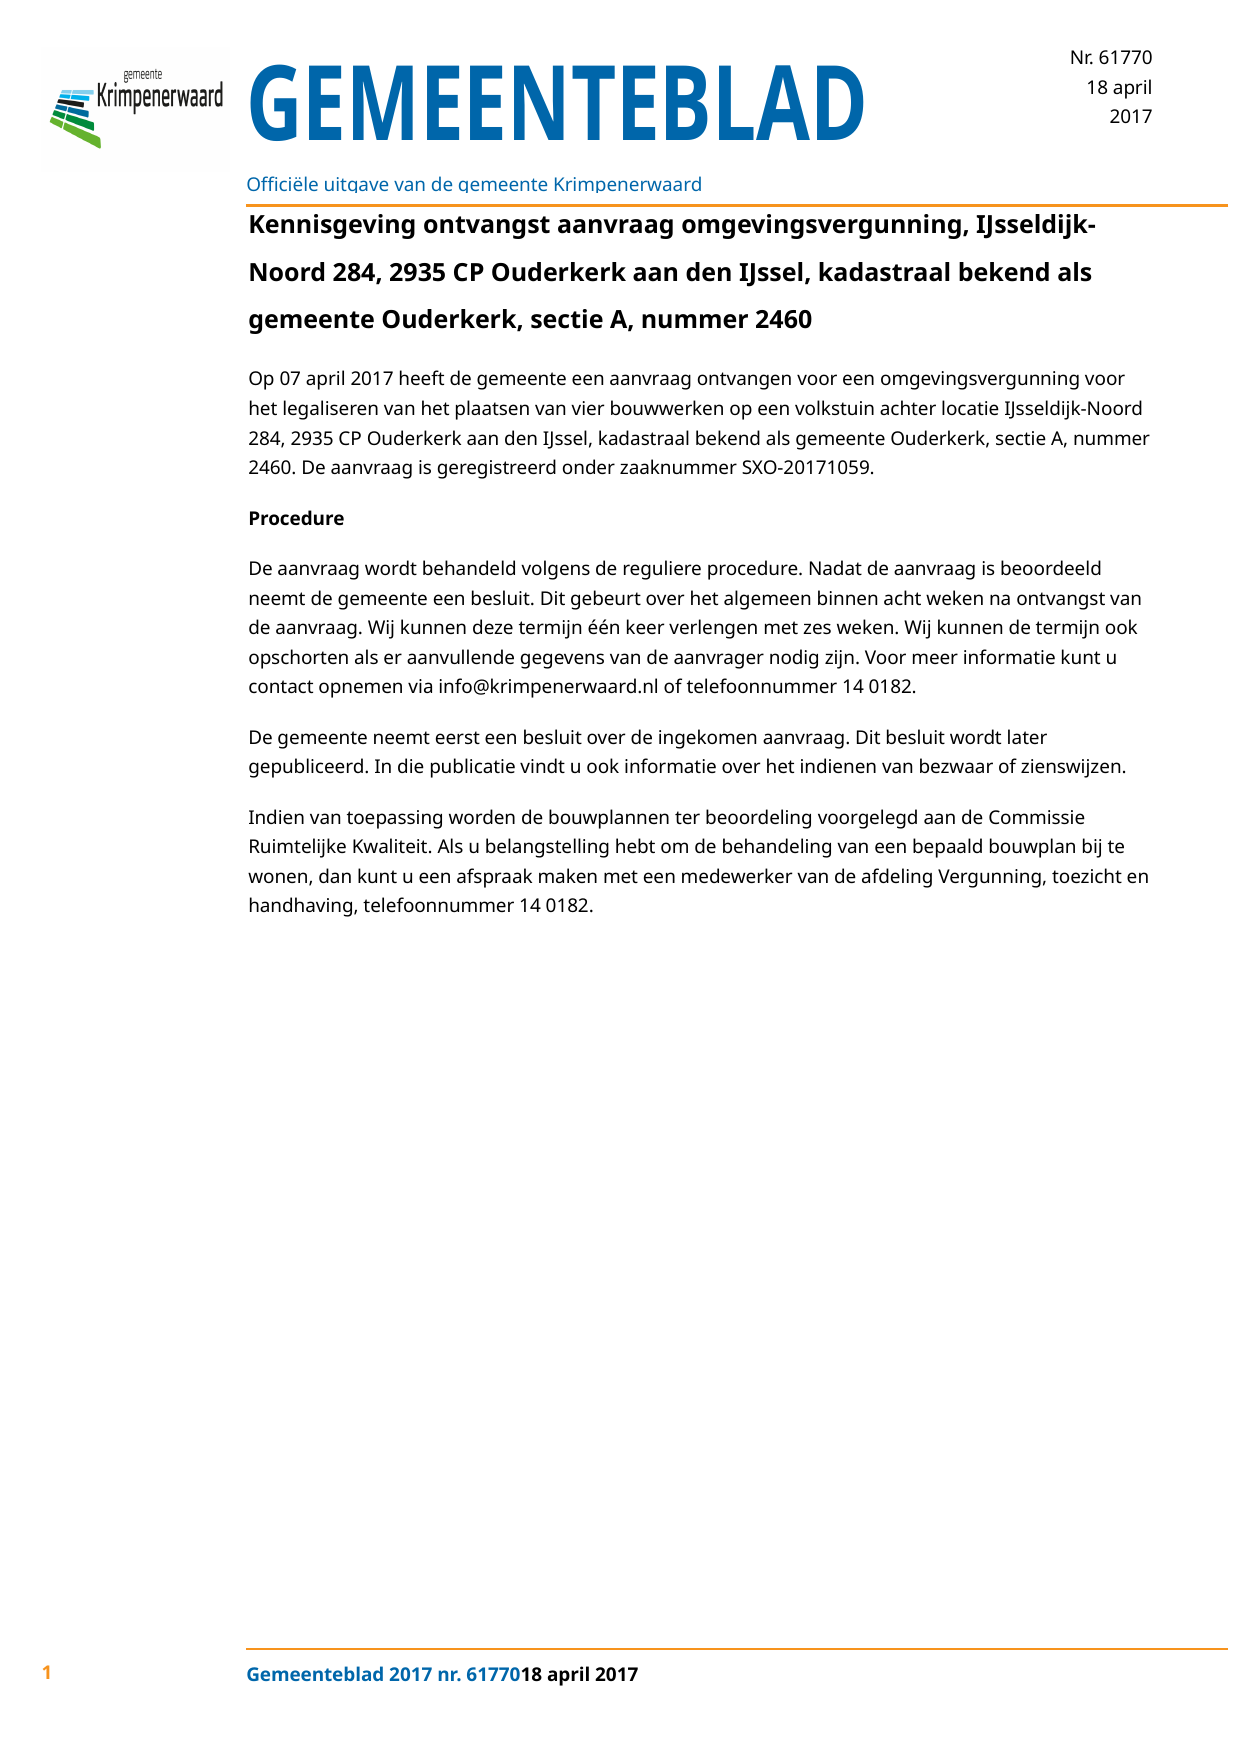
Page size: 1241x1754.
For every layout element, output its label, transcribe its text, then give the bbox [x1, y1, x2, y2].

text Kennisgeving ontvangst aanvraag omgevingsvergunning, IJsseldijk-Noord 284, 2935 CP Ouderkerk aan den IJssel, kadastraal bekend als gemeente Ouderkerk, sectie A, nummer 2460 [248, 207, 1152, 336]
text Op 07 april 2017 heeft de gemeente een aanvraag ontvangen voor een omgevingsvergunning voor het legaliseren van het plaatsen van vier bouwwerken op een volkstuin achter locatie IJsseldijk-Noord 284, 2935 CP Ouderkerk aan den IJssel, kadastraal bekend als gemeente Ouderkerk, sectie A, nummer 2460. De aanvraag is geregistreerd onder zaaknummer SXO-20171059. [248, 366, 1152, 480]
text De aanvraag wordt behandeld volgens de reguliere procedure. Nadat de aanvraag is beoordeeld neemt de gemeente een besluit. Dit gebeurt over het algemeen binnen acht weken na ontvangst van de aanvraag. Wij kunnen deze termijn één keer verlengen met zes weken. Wij kunnen de termijn ook opschorten als er aanvullende gegevens van de aanvrager nodig zijn. Voor meer informatie kunt u contact opnemen via info@krimpenerwaard.nl of telefoonnummer 14 0182. [248, 555, 1152, 699]
text Indien van toepassing worden de bouwplannen ter beoordeling voorgelegd aan de Commissie Ruimtelijke Kwaliteit. Als u belangstelling hebt om de behandeling van een bepaald bouwplan bij te wonen, dan kunt u een afspraak maken met een medewerker van de afdeling Vergunning, toezicht en handhaving, telefoonnummer 14 0182. [248, 804, 1152, 918]
text De gemeente neemt eerst een besluit over de ingekomen aanvraag. Dit besluit wordt later gepubliceerd. In die publicatie vindt u ook informatie over het indienen van bezwaar of zienswijzen. [248, 724, 1152, 779]
text Procedure [248, 505, 1152, 530]
picture [41, 47, 231, 172]
